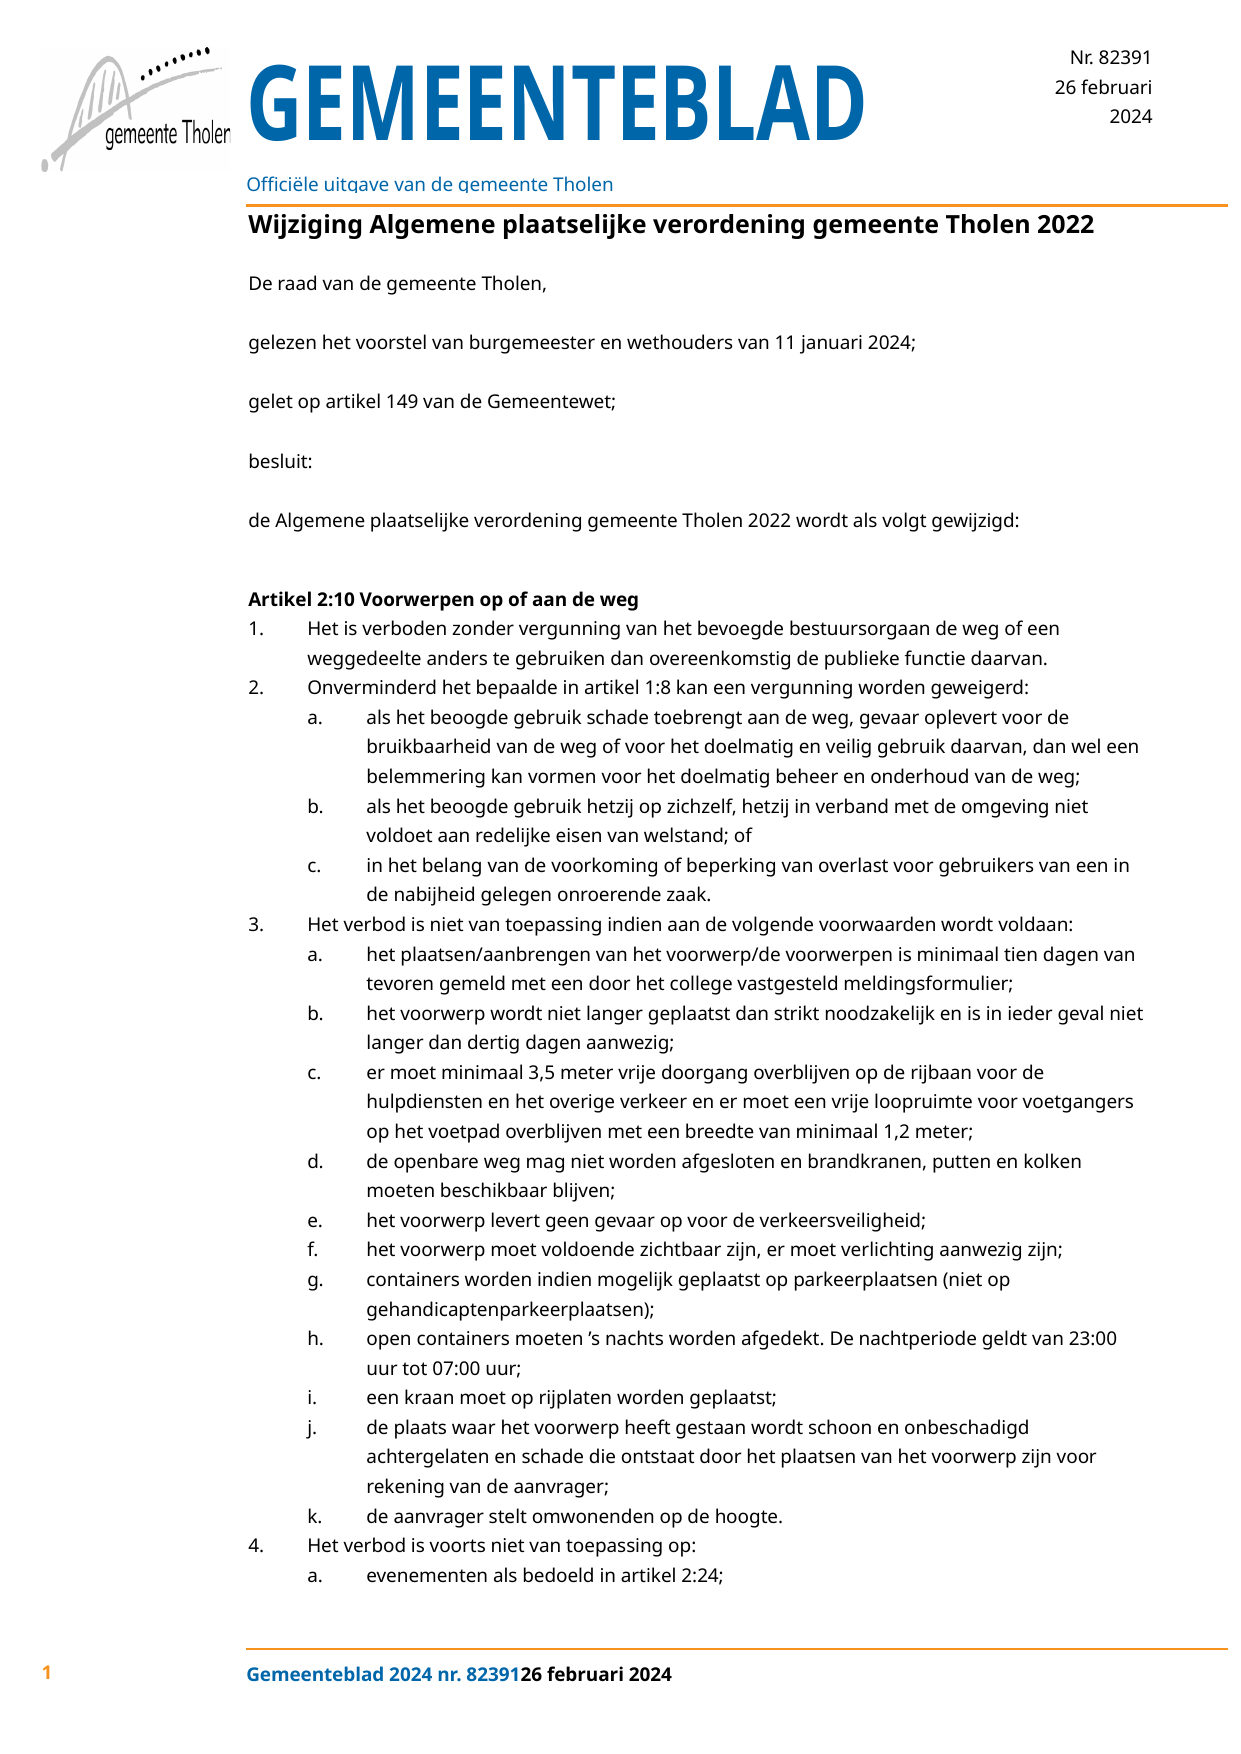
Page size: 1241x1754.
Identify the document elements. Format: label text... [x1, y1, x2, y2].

list open containers moeten ’s nachts worden afgedekt. De nachtperiode geldt van 23:00 uur tot 07:00 uur; [307, 1325, 1152, 1381]
list als het beoogde gebruik hetzij op zichzelf, hetzij in verband met de omgeving niet voldoet aan redelijke eisen van welstand; of [307, 793, 1152, 848]
list Het verbod is niet van toepassing indien aan de volgende voorwaarden wordt voldaan: [248, 911, 1152, 937]
list Het is verboden zonder vergunning van het bevoegde bestuursorgaan de weg of een weggedeelte anders te gebruiken dan overeenkomstig de publieke functie daarvan. [248, 615, 1152, 671]
text de Algemene plaatselijke verordening gemeente Tholen 2022 wordt als volgt gewijzigd: [248, 507, 1152, 533]
list er moet minimaal 3,5 meter vrije doorgang overblijven op de rijbaan voor de hulpdiensten en het overige verkeer en er moet een vrije loopruimte voor voetgangers op het voetpad overblijven met een breedte van minimaal 1,2 meter; [307, 1059, 1152, 1144]
text De raad van de gemeente Tholen, [248, 270, 1152, 296]
list een kraan moet op rijplaten worden geplaatst; [307, 1384, 1152, 1410]
list het voorwerp moet voldoende zichtbaar zijn, er moet verlichting aanwezig zijn; [307, 1237, 1152, 1262]
list Het verbod is voorts niet van toepassing op: [248, 1532, 1152, 1558]
list het voorwerp levert geen gevaar op voor de verkeersveiligheid; [307, 1207, 1152, 1233]
list het plaatsen/aanbrengen van het voorwerp/de voorwerpen is minimaal tien dagen van tevoren gemeld met een door het college vastgesteld meldingsformulier; [307, 941, 1152, 996]
text besluit: [248, 448, 1152, 473]
text gelezen het voorstel van burgemeester en wethouders van 11 januari 2024; [248, 329, 1152, 355]
list containers worden indien mogelijk geplaatst op parkeerplaatsen (niet op gehandicaptenparkeerplaatsen); [307, 1266, 1152, 1322]
list in het belang van de voorkoming of beperking van overlast voor gebruikers van een in de nabijheid gelegen onroerende zaak. [307, 852, 1152, 907]
list de plaats waar het voorwerp heeft gestaan wordt schoon en onbeschadigd achtergelaten en schade die ontstaat door het plaatsen van het voorwerp zijn voor rekening van de aanvrager; [307, 1414, 1152, 1499]
picture [41, 47, 231, 172]
list het voorwerp wordt niet langer geplaatst dan strikt noodzakelijk en is in ieder geval niet langer dan dertig dagen aanwezig; [307, 1000, 1152, 1055]
list Onverminderd het bepaalde in artikel 1:8 kan een vergunning worden geweigerd: [248, 674, 1152, 700]
list evenementen als bedoeld in artikel 2:24; [307, 1562, 1152, 1588]
text Artikel 2:10 Voorwerpen op of aan de weg [248, 586, 1152, 612]
list de aanvrager stelt omwonenden op de hoogte. [307, 1503, 1152, 1529]
text Wijziging Algemene plaatselijke verordening gemeente Tholen 2022 [248, 207, 1152, 241]
list de openbare weg mag niet worden afgesloten en brandkranen, putten en kolken moeten beschikbaar blijven; [307, 1148, 1152, 1203]
text gelet op artikel 149 van de Gemeentewet; [248, 389, 1152, 414]
list als het beoogde gebruik schade toebrengt aan de weg, gevaar oplevert voor de bruikbaarheid van de weg of voor het doelmatig en veilig gebruik daarvan, dan wel een belemmering kan vormen voor het doelmatig beheer en onderhoud van de weg; [307, 704, 1152, 789]
